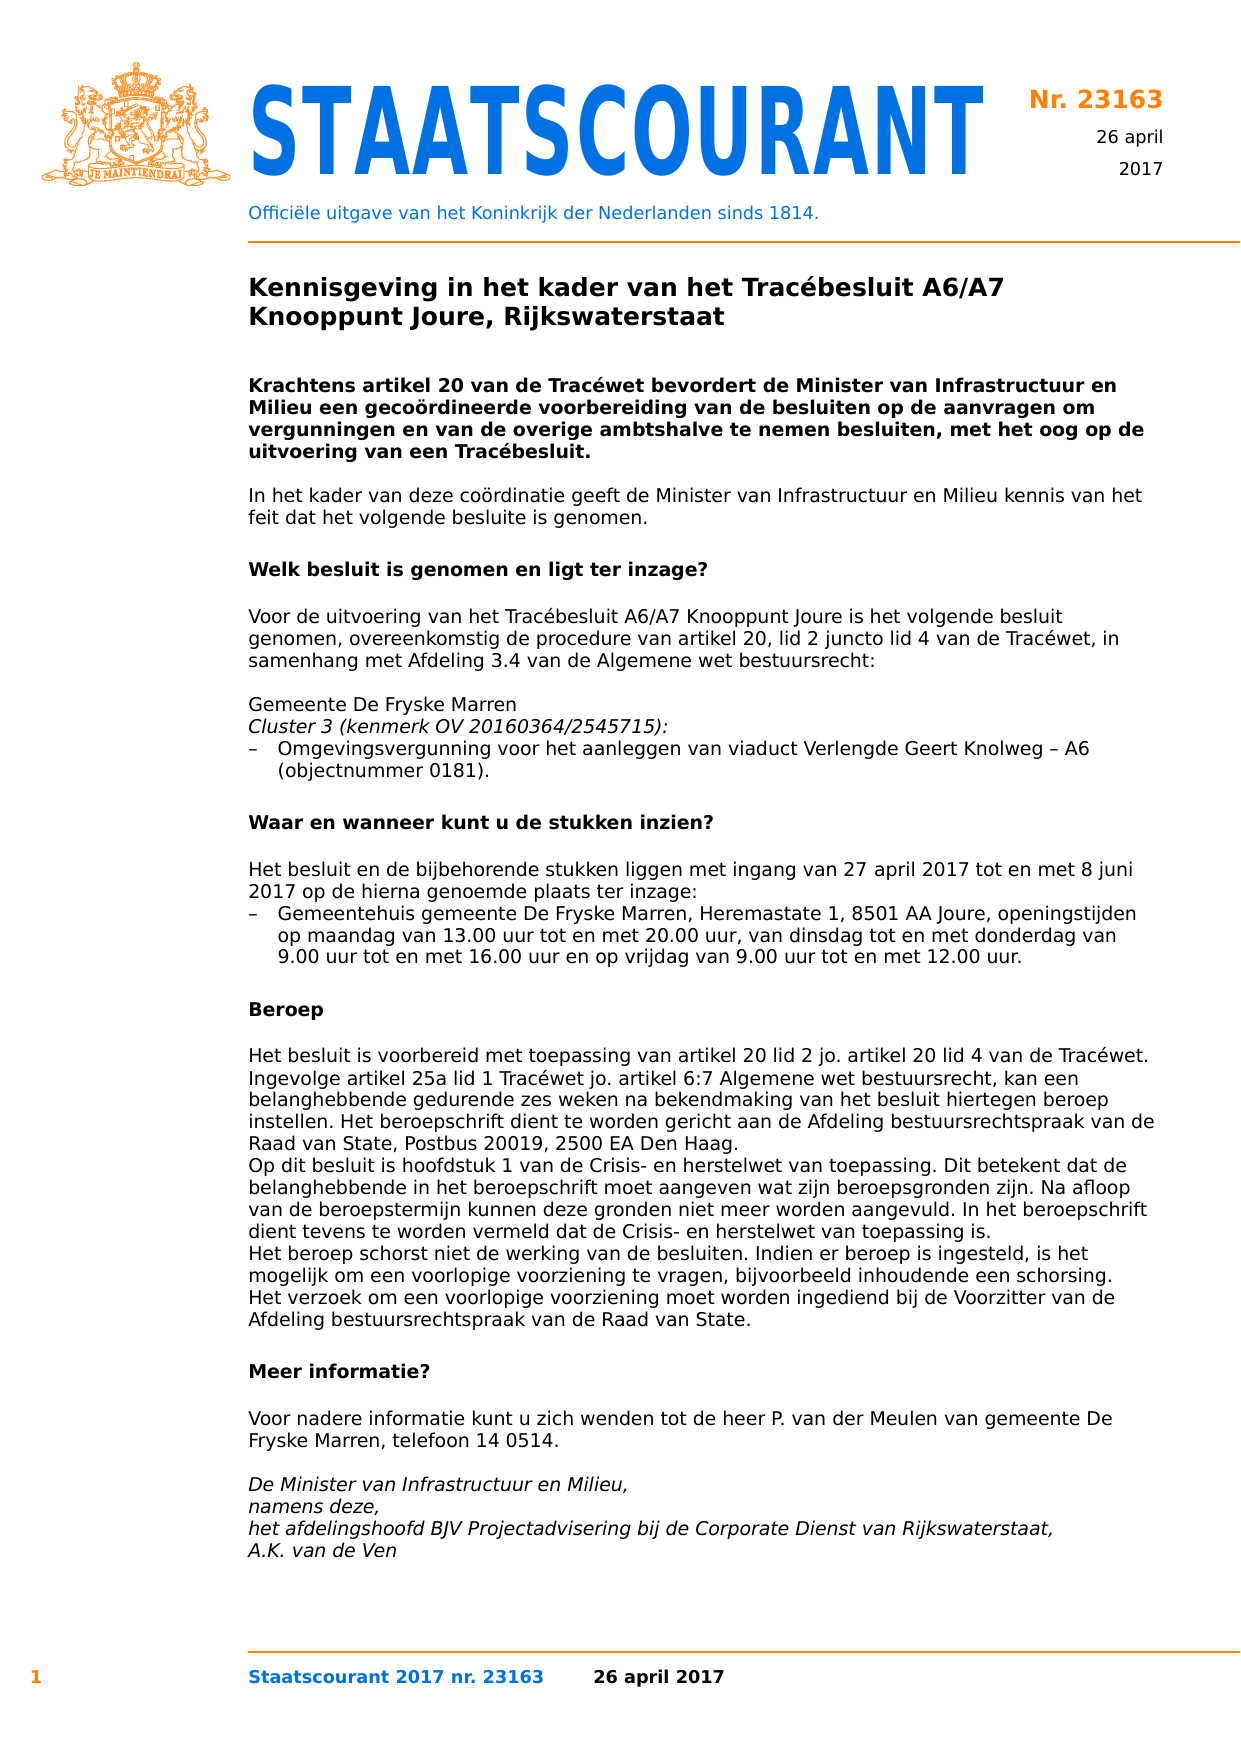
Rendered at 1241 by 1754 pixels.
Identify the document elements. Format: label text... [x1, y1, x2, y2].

text In het kader van deze coördinatie geeft de Minister van Infrastructuur en Milieu kennis van het feit dat het volgende besluite is genomen. [248, 485, 1163, 529]
table_cell Officiële uitgave van het Koninkrijk der Nederlanden sinds 1814. [248, 203, 1240, 241]
subtitle Waar en wanneer kunt u de stukken inzien? [248, 812, 1163, 833]
table_header STAATSCOURANT [248, 62, 998, 203]
subtitle Welk besluit is genomen en ligt ter inzage? [248, 559, 1163, 581]
text Het besluit is voorbereid met toepassing van artikel 20 lid 2 jo. artikel 20 lid 4 van de Tracéwet. Ingevolge artikel 25a lid 1 Tracéwet jo. artikel 6:7 Algemene wet bestuursrecht, kan een belanghebbende gedurende zes weken na bekendmaking van het besluit hiertegen beroep instellen. Het beroepschrift dient te worden gericht aan de Afdeling bestuursrechtspraak van de Raad van State, Postbus 20019, 2500 EA Den Haag. [248, 1045, 1163, 1155]
text Het besluit en de bijbehorende stukken liggen met ingang van 27 april 2017 tot en met 8 juni 2017 op de hierna genoemde plaats ter inzage: [248, 858, 1163, 902]
text Voor nadere informatie kunt u zich wenden tot de heer P. van der Meulen van gemeente De Fryske Marren, telefoon 14 0514. [248, 1408, 1163, 1452]
table_cell 2017 [998, 153, 1240, 203]
text Cluster 3 (kenmerk OV 20160364/2545715): [248, 716, 1163, 738]
picture [41, 62, 231, 186]
text Het beroep schorst niet de werking van de besluiten. Indien er beroep is ingesteld, is het mogelijk om een voorlopige voorziening te vragen, bijvoorbeeld inhoudende een schorsing. [248, 1243, 1163, 1287]
text Het verzoek om een voorlopige voorziening moet worden ingediend bij de Voorzitter van de Afdeling bestuursrechtspraak van de Raad van State. [248, 1287, 1163, 1331]
subtitle Beroep [248, 998, 1163, 1020]
text De Minister van Infrastructuur en Milieu, namens deze, het afdelingshoofd BJV Projectadvisering bij de Corporate Dienst van Rijkswaterstaat, A.K. van de Ven [248, 1474, 1163, 1562]
table_header [25, 62, 248, 241]
subtitle Meer informatie? [248, 1361, 1163, 1383]
text Gemeente De Fryske Marren [248, 694, 1163, 716]
text – Omgevingsvergunning voor het aanleggen van viaduct Verlengde Geert Knolweg – A6 (objectnummer 0181). [248, 738, 1163, 782]
text Krachtens artikel 20 van de Tracéwet bevordert de Minister van Infrastructuur en Milieu een gecoördineerde voorbereiding van de besluiten op de aanvragen om vergunningen en van de overige ambtshalve te nemen besluiten, met het oog op de uitvoering van een Tracébesluit. [248, 375, 1163, 463]
table_cell 26 april [998, 121, 1240, 153]
subtitle Kennisgeving in het kader van het Tracébesluit A6/A7 Knooppunt Joure, Rijkswaterstaat [248, 273, 1163, 331]
text Op dit besluit is hoofdstuk 1 van de Crisis- en herstelwet van toepassing. Dit betekent dat de belanghebbende in het beroepschrift moet aangeven wat zijn beroepsgronden zijn. Na afloop van de beroepstermijn kunnen deze gronden niet meer worden aangevuld. In het beroepschrift dient tevens te worden vermeld dat de Crisis- en herstelwet van toepassing is. [248, 1155, 1163, 1243]
text – Gemeentehuis gemeente De Fryske Marren, Heremastate 1, 8501 AA Joure, openingstijden op maandag van 13.00 uur tot en met 20.00 uur, van dinsdag tot en met donderdag van 9.00 uur tot en met 16.00 uur en op vrijdag van 9.00 uur tot en met 12.00 uur. [248, 902, 1163, 968]
table_header Nr. 23163 [998, 62, 1240, 121]
text Voor de uitvoering van het Tracébesluit A6/A7 Knooppunt Joure is het volgende besluit genomen, overeenkomstig de procedure van artikel 20, lid 2 juncto lid 4 van de Tracéwet, in samenhang met Afdeling 3.4 van de Algemene wet bestuursrecht: [248, 606, 1163, 672]
